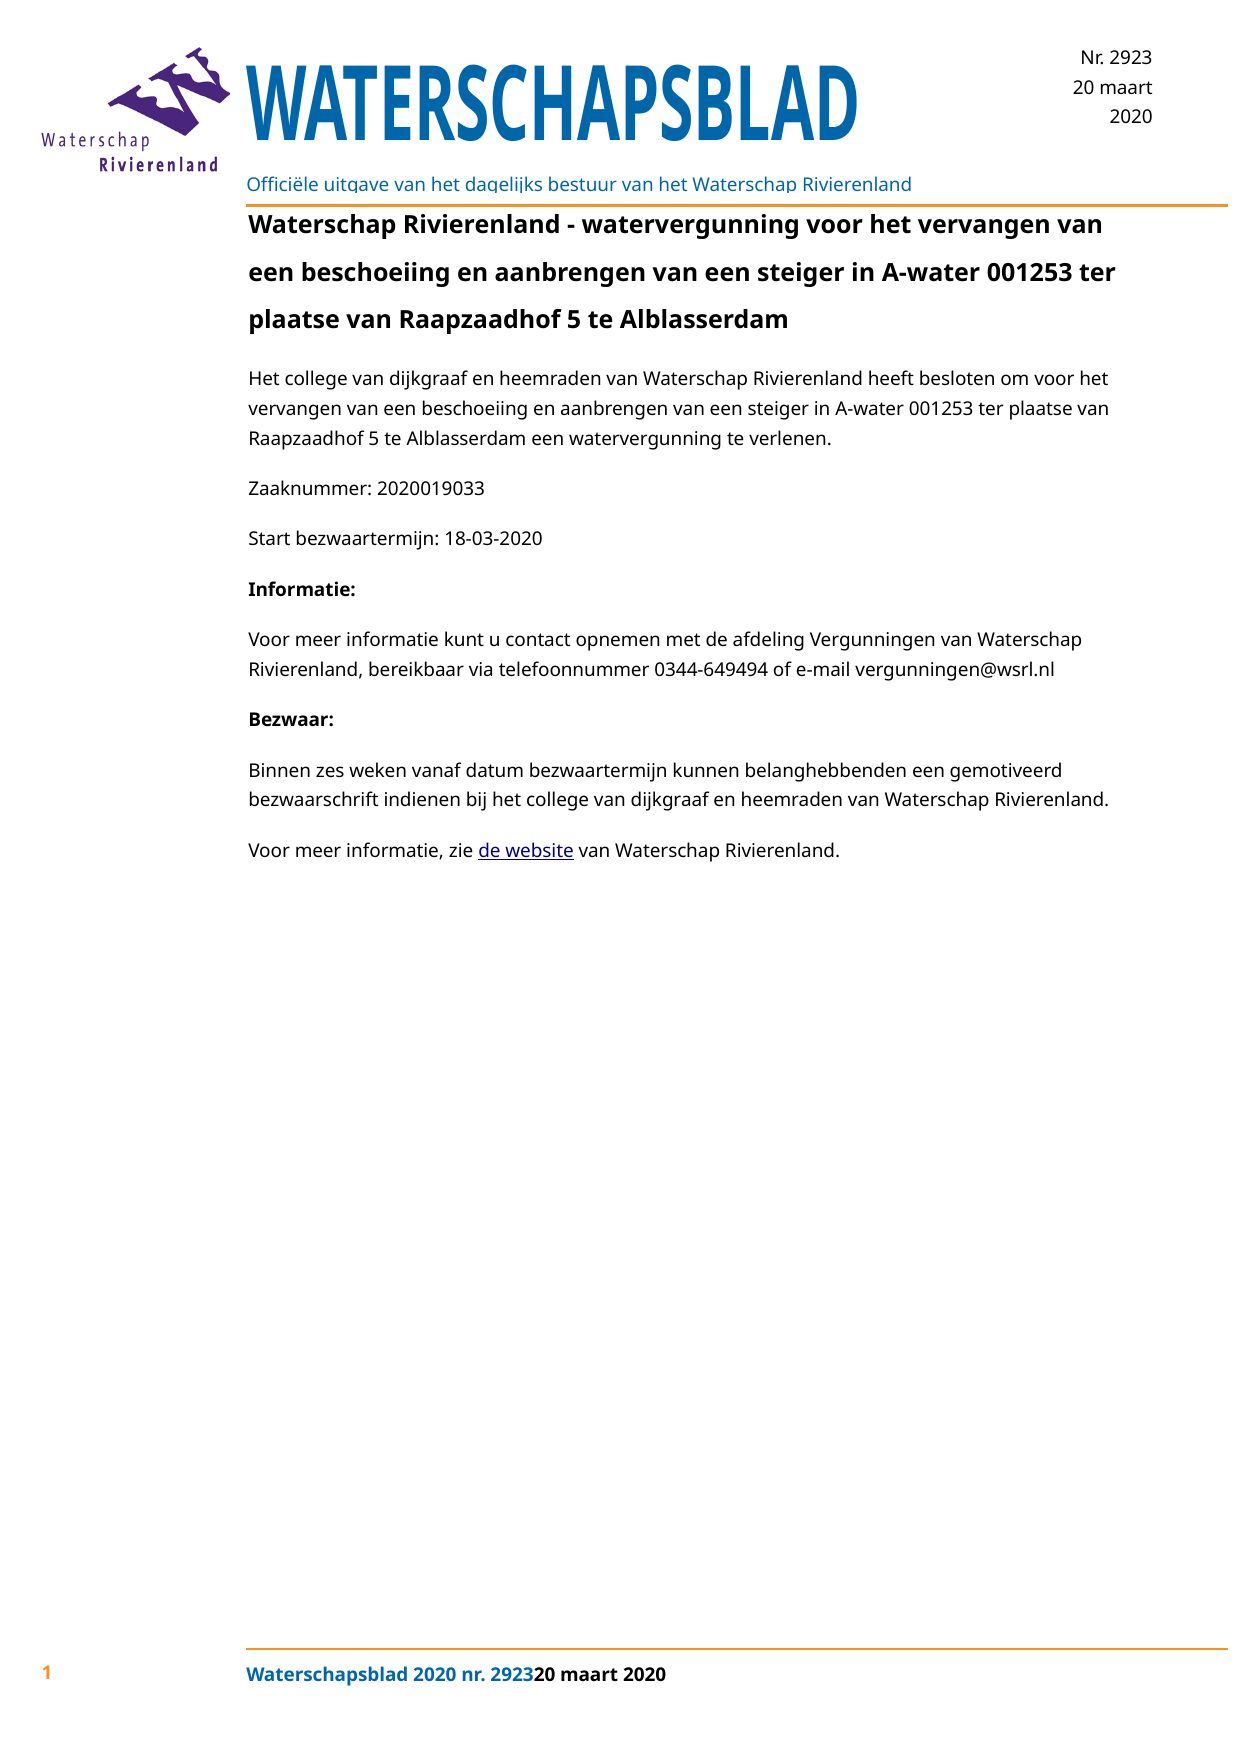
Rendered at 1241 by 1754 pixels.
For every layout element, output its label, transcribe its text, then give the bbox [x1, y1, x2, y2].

text Binnen zes weken vanaf datum bezwaartermijn kunnen belanghebbenden een gemotiveerd bezwaarschrift indienen bij het college van dijkgraaf en heemraden van Waterschap Rivierenland. [248, 757, 1152, 812]
text Bezwaar: [248, 706, 1152, 732]
text Start bezwaartermijn: 18-03-2020 [248, 526, 1152, 551]
text Waterschap Rivierenland - watervergunning voor het vervangen van een beschoeiing en aanbrengen van een steiger in A-water 001253 ter plaatse van Raapzaadhof 5 te Alblasserdam [248, 207, 1152, 336]
text Voor meer informatie, zie de website van Waterschap Rivierenland. [248, 837, 1152, 862]
text Zaaknummer: 2020019033 [248, 475, 1152, 501]
picture [41, 47, 231, 172]
text Het college van dijkgraaf en heemraden van Waterschap Rivierenland heeft besloten om voor het vervangen van een beschoeiing en aanbrengen van een steiger in A-water 001253 ter plaatse van Raapzaadhof 5 te Alblasserdam een watervergunning te verlenen. [248, 366, 1152, 450]
text Informatie: [248, 576, 1152, 602]
text Voor meer informatie kunt u contact opnemen met de afdeling Vergunningen van Waterschap Rivierenland, bereikbaar via telefoonnummer 0344-649494 of e-mail vergunningen@wsrl.nl [248, 626, 1152, 682]
